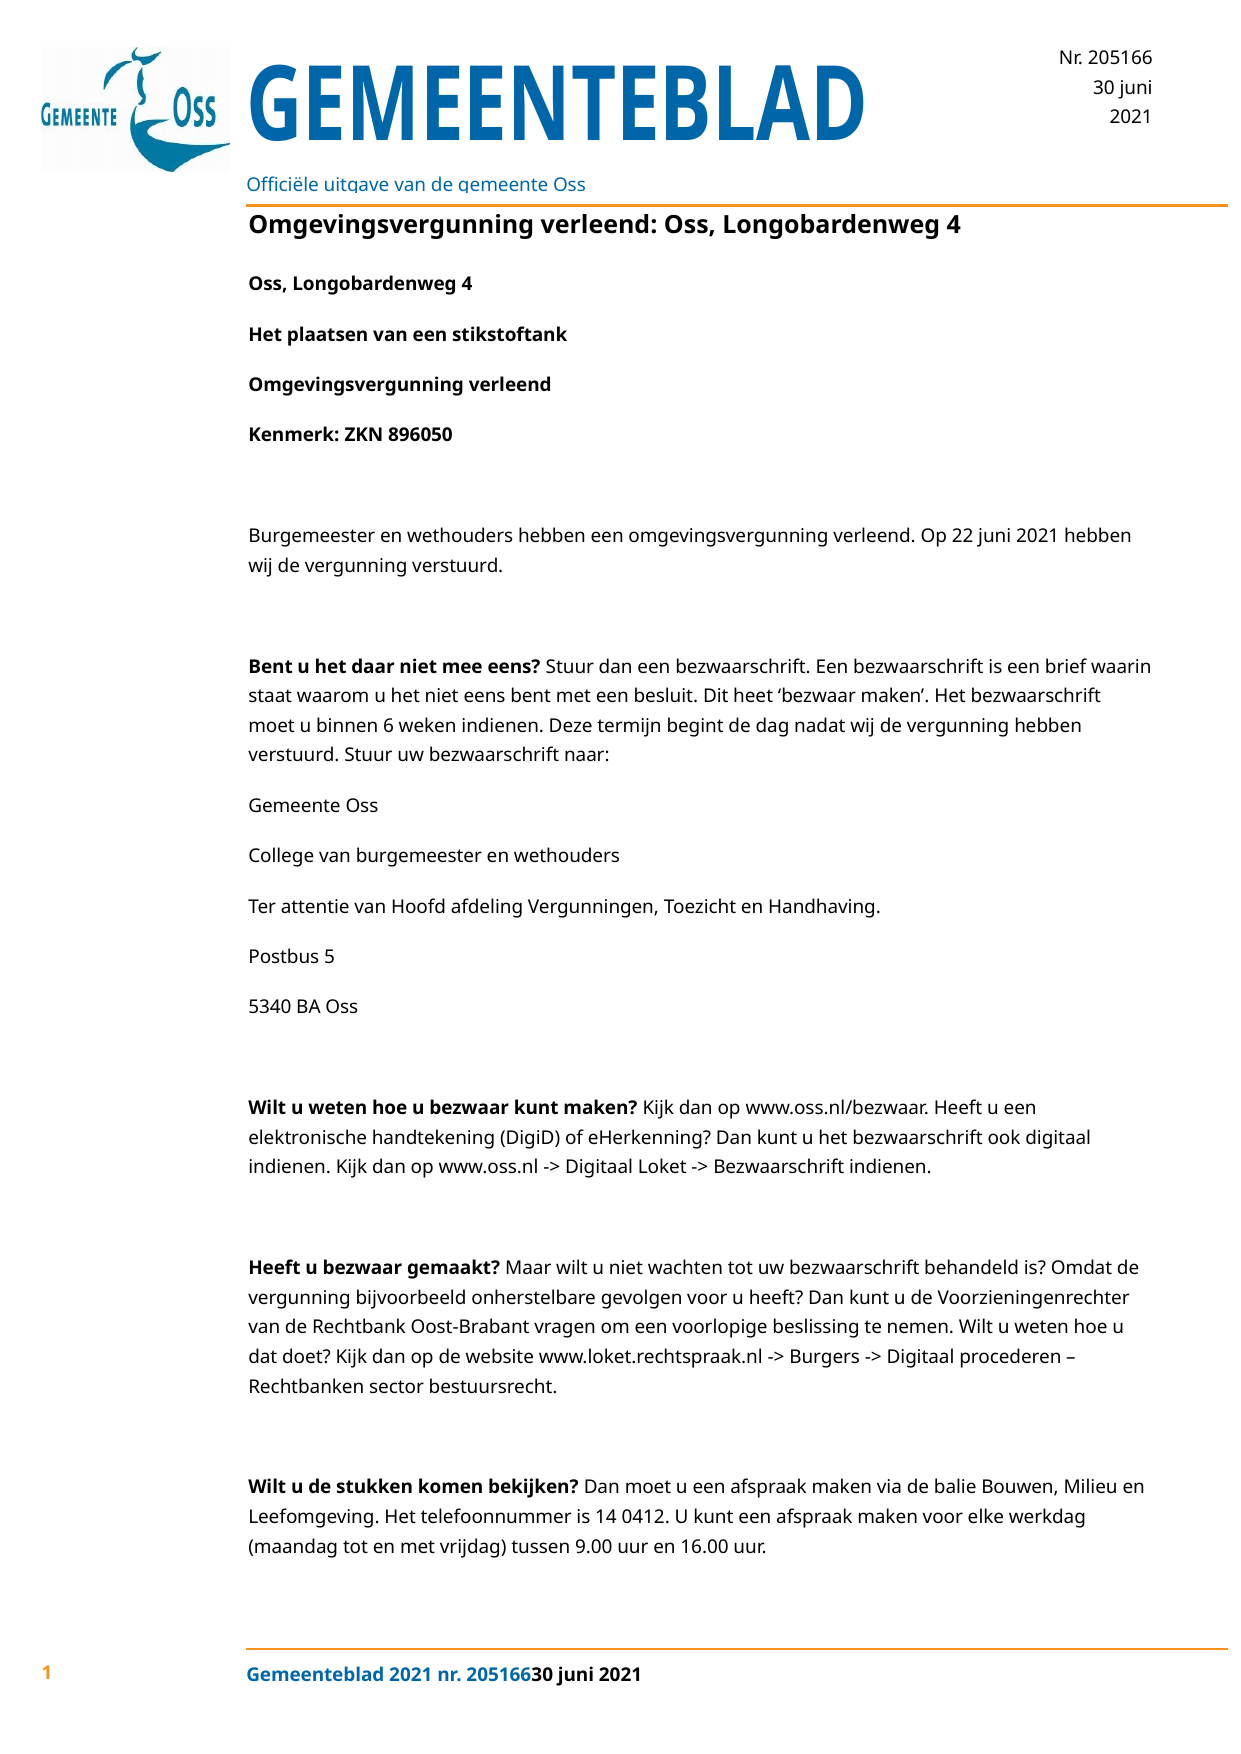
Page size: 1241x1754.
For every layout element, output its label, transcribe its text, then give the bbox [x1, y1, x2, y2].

text Bent u het daar niet mee eens? Stuur dan een bezwaarschrift. Een bezwaarschrift is een brief waarin staat waarom u het niet eens bent met een besluit. Dit heet ‘bezwaar maken’. Het bezwaarschrift moet u binnen 6 weken indienen. Deze termijn begint de dag nadat wij de vergunning hebben verstuurd. Stuur uw bezwaarschrift naar: [248, 653, 1152, 767]
text College van burgemeester en wethouders [248, 842, 1152, 868]
text Heeft u bezwaar gemaakt? Maar wilt u niet wachten tot uw bezwaarschrift behandeld is? Omdat de vergunning bijvoorbeeld onherstelbare gevolgen voor u heeft? Dan kunt u de Voorzieningenrechter van de Rechtbank Oost-Brabant vragen om een voorlopige beslissing te nemen. Wilt u weten hoe u dat doet? Kijk dan op de website www.loket.rechtspraak.nl -> Burgers -> Digitaal procederen – Rechtbanken sector bestuursrecht. [248, 1254, 1152, 1398]
text Omgevingsvergunning verleend [248, 371, 1152, 397]
text Omgevingsvergunning verleend: Oss, Longobardenweg 4 [248, 207, 1152, 241]
text 5340 BA Oss [248, 994, 1152, 1019]
picture [41, 47, 231, 172]
text Oss, Longobardenweg 4 [248, 270, 1152, 296]
text Postbus 5 [248, 943, 1152, 969]
text Het plaatsen van een stikstoftank [248, 321, 1152, 346]
text Kenmerk: ZKN 896050 [248, 422, 1152, 447]
text Gemeente Oss [248, 792, 1152, 818]
text Wilt u weten hoe u bezwaar kunt maken? Kijk dan op www.oss.nl/bezwaar. Heeft u een elektronische handtekening (DigiD) of eHerkenning? Dan kunt u het bezwaarschrift ook digitaal indienen. Kijk dan op www.oss.nl -> Digitaal Loket -> Bezwaarschrift indienen. [248, 1094, 1152, 1179]
text Wilt u de stukken komen bekijken? Dan moet u een afspraak maken via de balie Bouwen, Milieu en Leefomgeving. Het telefoonnummer is 14 0412. U kunt een afspraak maken voor elke werkdag (maandag tot en met vrijdag) tussen 9.00 uur en 16.00 uur. [248, 1474, 1152, 1558]
text Burgemeester en wethouders hebben een omgevingsvergunning verleend. Op 22 juni 2021 hebben wij de vergunning verstuurd. [248, 522, 1152, 578]
text Ter attentie van Hoofd afdeling Vergunningen, Toezicht en Handhaving. [248, 893, 1152, 918]
